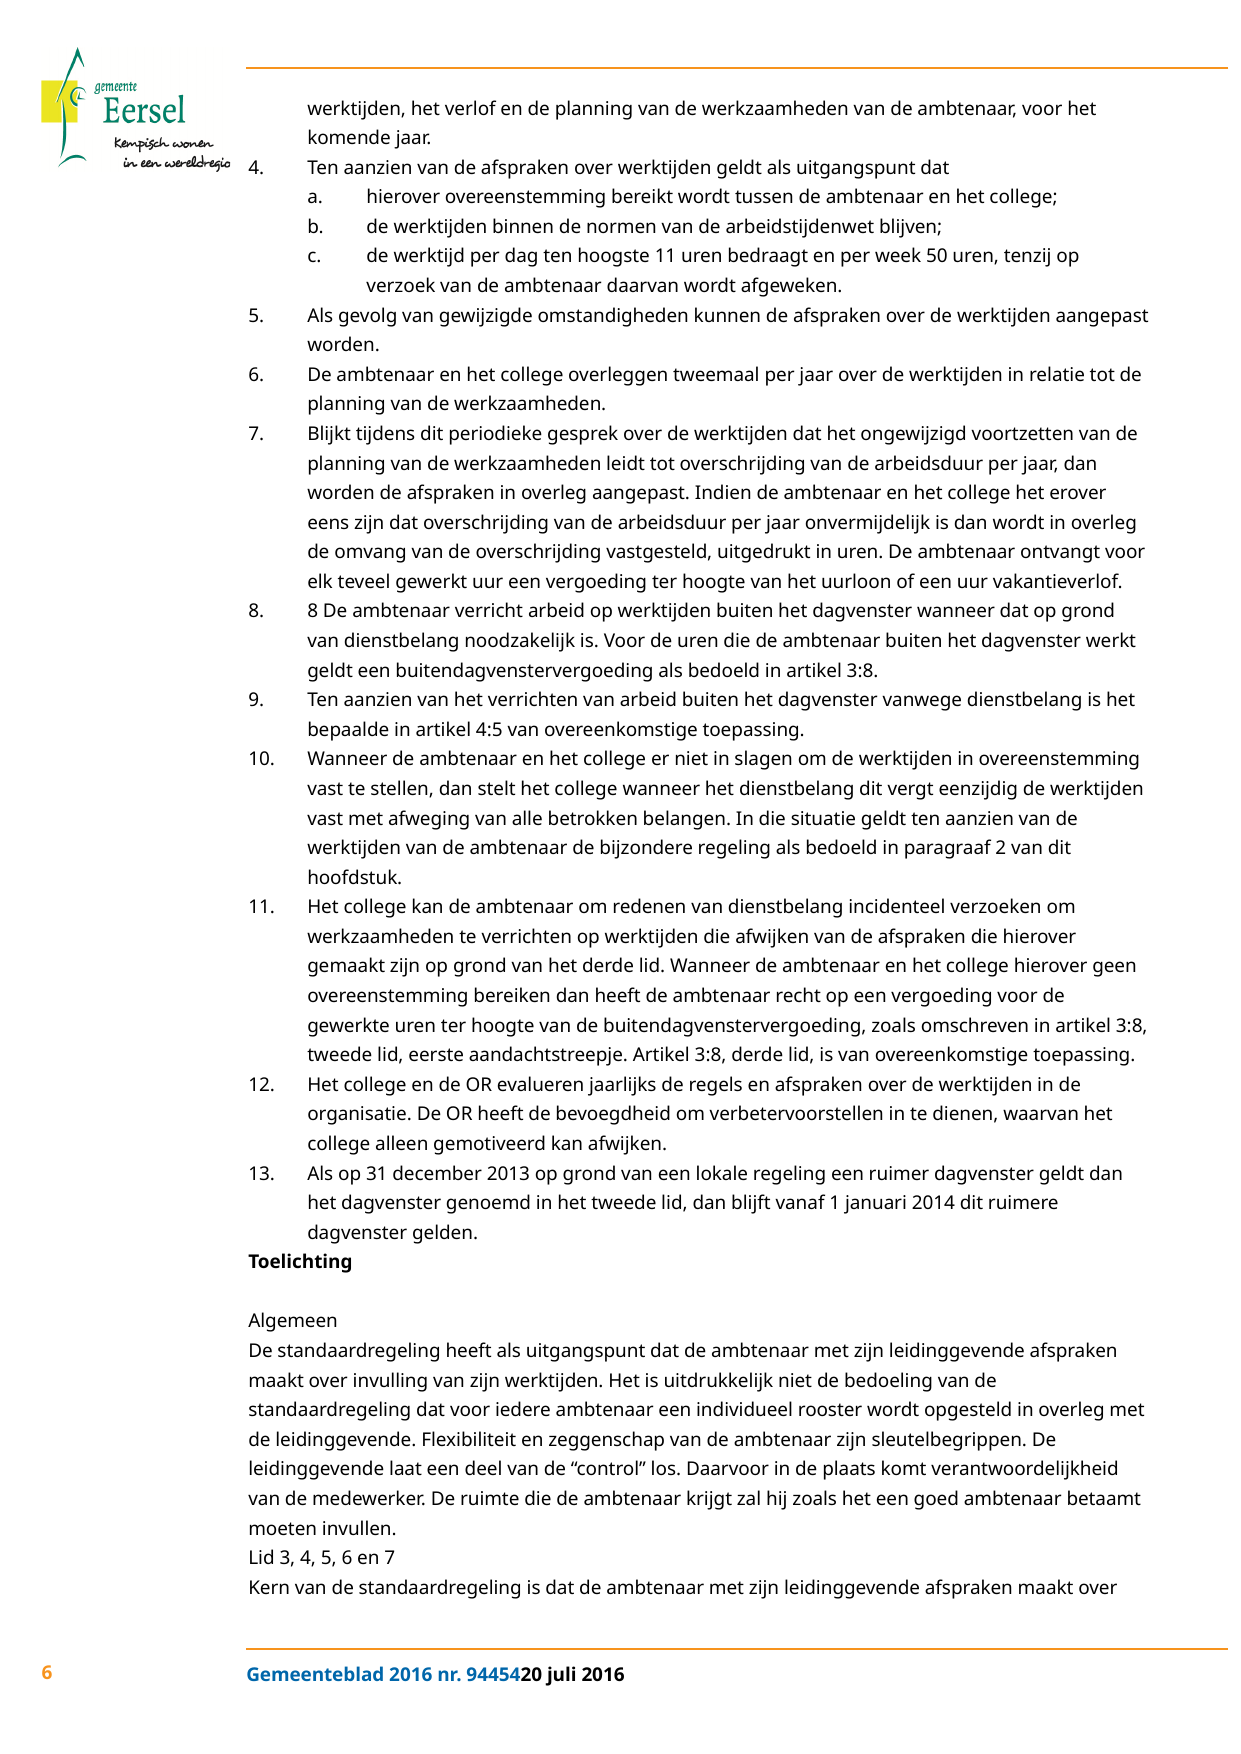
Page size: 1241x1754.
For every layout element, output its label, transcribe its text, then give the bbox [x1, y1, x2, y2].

text Algemeen [248, 1308, 1152, 1333]
list werktijden, het verlof en de planning van de werkzaamheden van de ambtenaar, voor het komende jaar. [248, 95, 1152, 150]
text Kern van de standaardregeling is dat de ambtenaar met zijn leidinggevende afspraken maakt over [248, 1574, 1152, 1600]
list de werktijd per dag ten hoogste 11 uren bedraagt en per week 50 uren, tenzij op verzoek van de ambtenaar daarvan wordt afgeweken. [307, 243, 1152, 298]
list Blijkt tijdens dit periodieke gesprek over de werktijden dat het ongewijzigd voortzetten van de planning van de werkzaamheden leidt tot overschrijding van de arbeidsduur per jaar, dan worden de afspraken in overleg aangepast. Indien de ambtenaar en het college het erover eens zijn dat overschrijding van de arbeidsduur per jaar onvermijdelijk is dan wordt in overleg de omvang van de overschrijding vastgesteld, uitgedrukt in uren. De ambtenaar ontvangt voor elk teveel gewerkt uur een vergoeding ter hoogte van het uurloon of een uur vakantieverlof. [248, 420, 1152, 594]
text Lid 3, 4, 5, 6 en 7 [248, 1544, 1152, 1570]
list Als op 31 december 2013 op grond van een lokale regeling een ruimer dagvenster geldt dan het dagvenster genoemd in het tweede lid, dan blijft vanaf 1 januari 2014 dit ruimere dagvenster gelden. [248, 1160, 1152, 1245]
list de werktijden binnen de normen van de arbeidstijdenwet blijven; [307, 213, 1152, 239]
list Wanneer de ambtenaar en het college er niet in slagen om de werktijden in overeenstemming vast te stellen, dan stelt het college wanneer het dienstbelang dit vergt eenzijdig de werktijden vast met afweging van alle betrokken belangen. In die situatie geldt ten aanzien van de werktijden van de ambtenaar de bijzondere regeling als bedoeld in paragraaf 2 van dit hoofdstuk. [248, 746, 1152, 890]
list Ten aanzien van de afspraken over werktijden geldt als uitgangspunt dat [248, 154, 1152, 180]
list Het college kan de ambtenaar om redenen van dienstbelang incidenteel verzoeken om werkzaamheden te verrichten op werktijden die afwijken van de afspraken die hierover gemaakt zijn op grond van het derde lid. Wanneer de ambtenaar en het college hierover geen overeenstemming bereiken dan heeft de ambtenaar recht op een vergoeding voor de gewerkte uren ter hoogte van de buitendagvenstervergoeding, zoals omschreven in artikel 3:8, tweede lid, eerste aandachtstreepje. Artikel 3:8, derde lid, is van overeenkomstige toepassing. [248, 893, 1152, 1067]
list Ten aanzien van het verrichten van arbeid buiten het dagvenster vanwege dienstbelang is het bepaalde in artikel 4:5 van overeenkomstige toepassing. [248, 686, 1152, 742]
text Toelichting [248, 1248, 1152, 1274]
list hierover overeenstemming bereikt wordt tussen de ambtenaar en het college; [307, 183, 1152, 209]
list Als gevolg van gewijzigde omstandigheden kunnen de afspraken over de werktijden aangepast worden. [248, 302, 1152, 357]
picture [41, 47, 231, 172]
list 8 De ambtenaar verricht arbeid op werktijden buiten het dagvenster wanneer dat op grond van dienstbelang noodzakelijk is. Voor de uren die de ambtenaar buiten het dagvenster werkt geldt een buitendagvenstervergoeding als bedoeld in artikel 3:8. [248, 598, 1152, 683]
list De ambtenaar en het college overleggen tweemaal per jaar over de werktijden in relatie tot de planning van de werkzaamheden. [248, 361, 1152, 416]
text De standaardregeling heeft als uitgangspunt dat de ambtenaar met zijn leidinggevende afspraken maakt over invulling van zijn werktijden. Het is uitdrukkelijk niet de bedoeling van de standaardregeling dat voor iedere ambtenaar een individueel rooster wordt opgesteld in overleg met de leidinggevende. Flexibiliteit en zeggenschap van de ambtenaar zijn sleutelbegrippen. De leidinggevende laat een deel van de “control” los. Daarvoor in de plaats komt verantwoordelijkheid van de medewerker. De ruimte die de ambtenaar krijgt zal hij zoals het een goed ambtenaar betaamt moeten invullen. [248, 1337, 1152, 1541]
list Het college en de OR evalueren jaarlijks de regels en afspraken over de werktijden in de organisatie. De OR heeft de bevoegdheid om verbetervoorstellen in te dienen, waarvan het college alleen gemotiveerd kan afwijken. [248, 1071, 1152, 1156]
